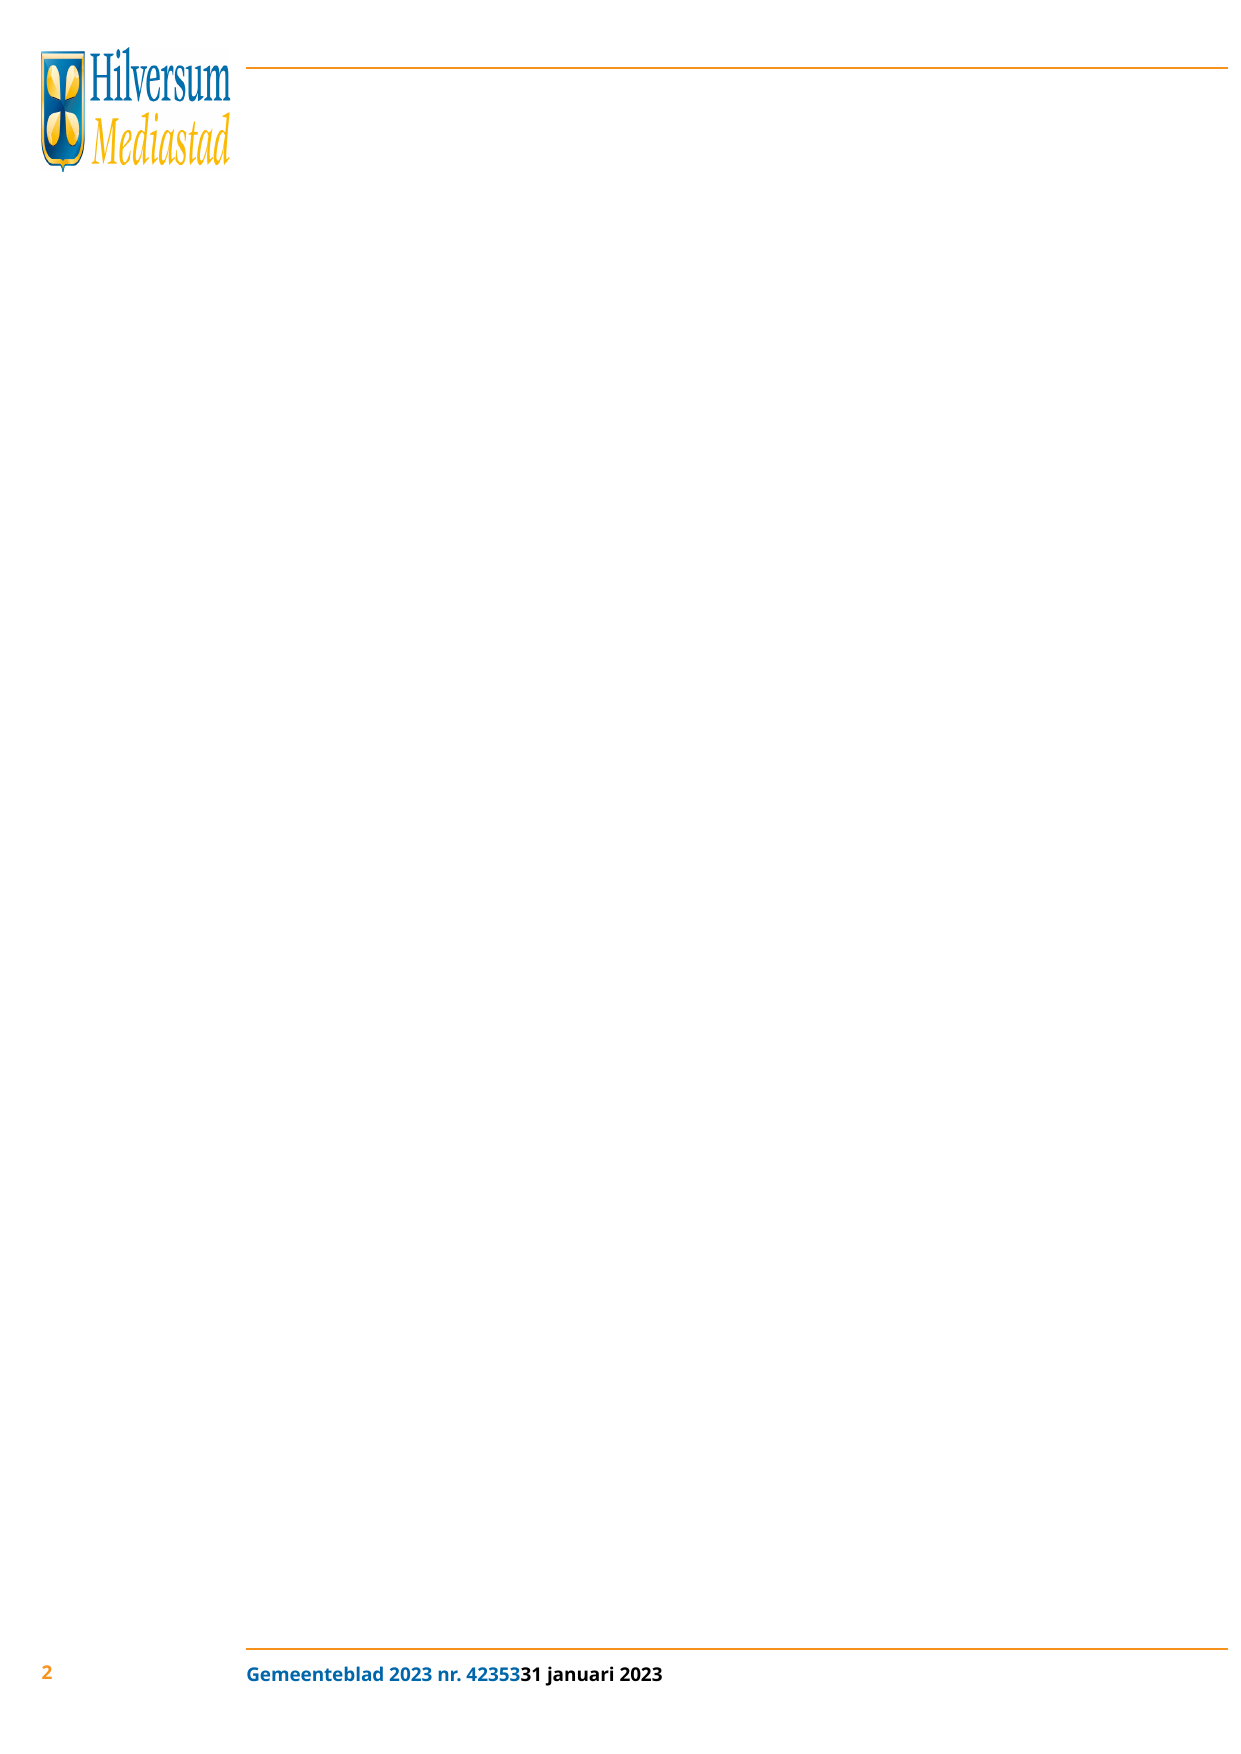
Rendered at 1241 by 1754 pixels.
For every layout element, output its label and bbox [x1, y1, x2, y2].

picture [41, 47, 231, 172]
